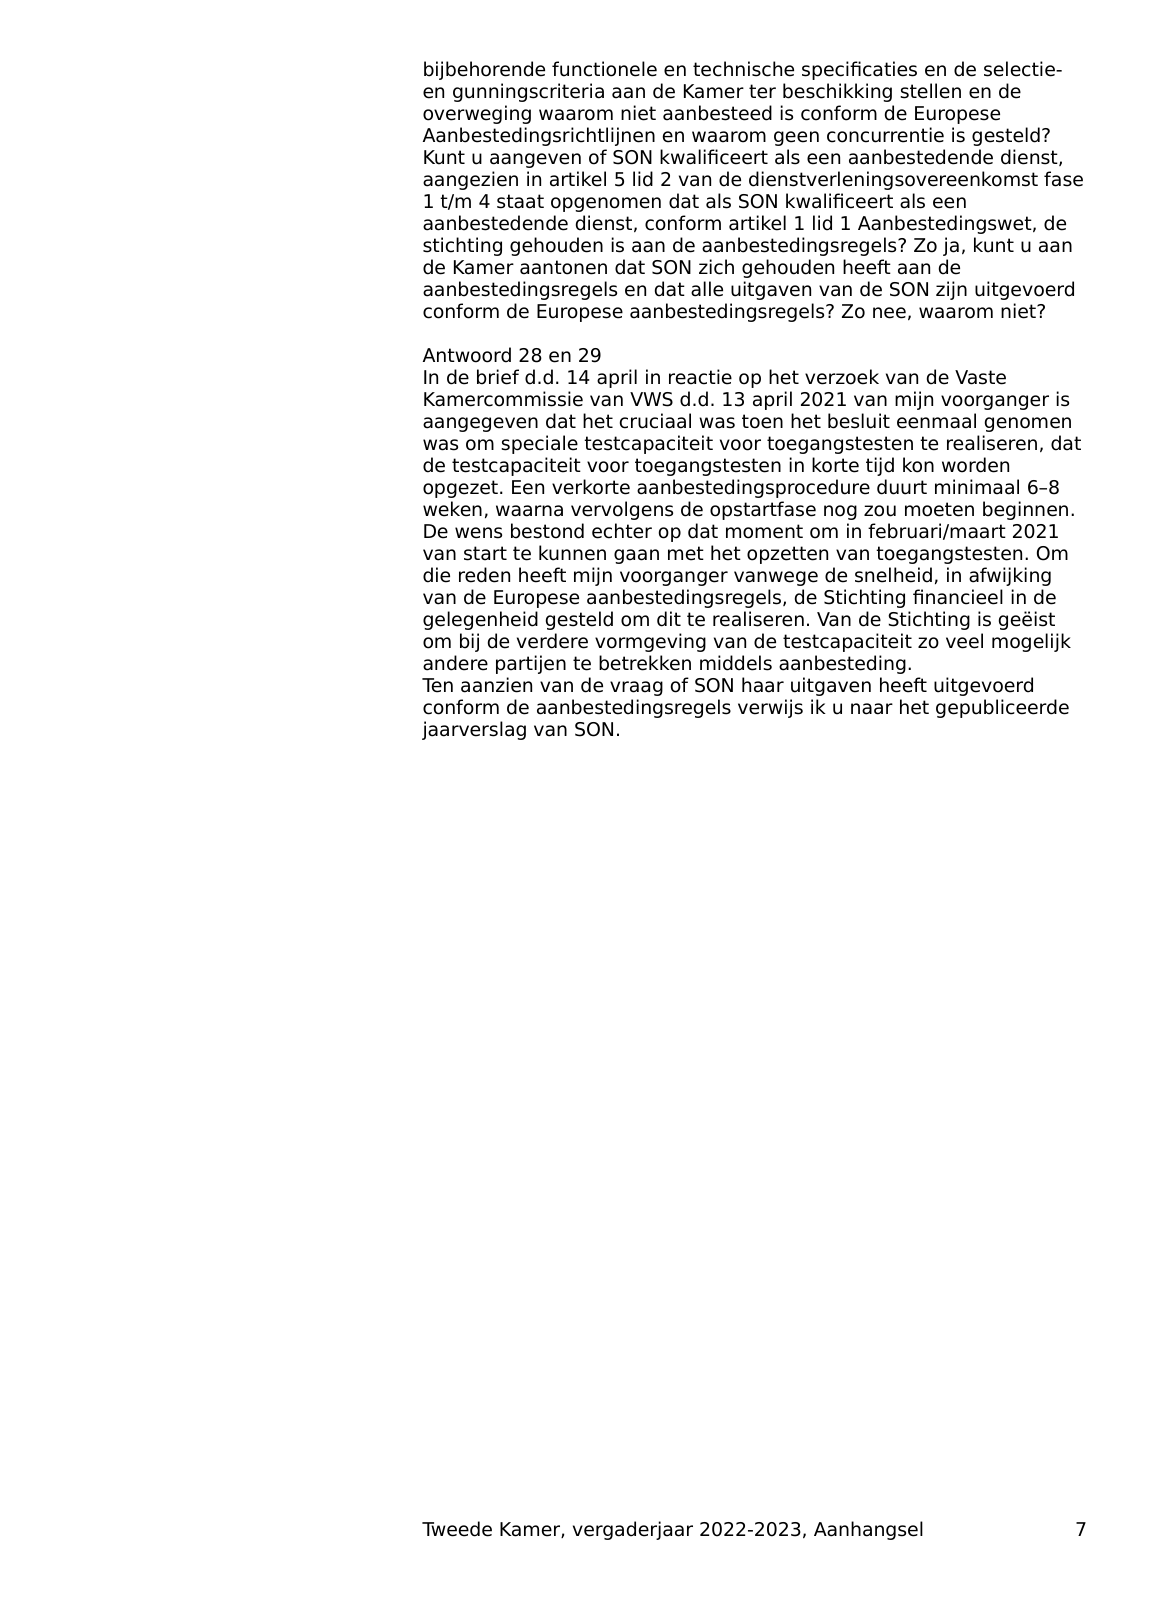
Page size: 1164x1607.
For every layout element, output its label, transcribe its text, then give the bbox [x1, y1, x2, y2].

text bijbehorende functionele en technische specificaties en de selectie- en gunningscriteria aan de Kamer ter beschikking stellen en de overweging waarom niet aanbesteed is conform de Europese Aanbestedingsrichtlijnen en waarom geen concurrentie is gesteld? [422, 59, 1087, 147]
text Ten aanzien van de vraag of SON haar uitgaven heeft uitgevoerd conform de aanbestedingsregels verwijs ik u naar het gepubliceerde jaarverslag van SON. [422, 675, 1087, 741]
text Antwoord 28 en 29 [422, 345, 1087, 367]
text In de brief d.d. 14 april in reactie op het verzoek van de Vaste Kamercommissie van VWS d.d. 13 april 2021 van mijn voorganger is aangegeven dat het cruciaal was toen het besluit eenmaal genomen was om speciale testcapaciteit voor toegangstesten te realiseren, dat de testcapaciteit voor toegangstesten in korte tijd kon worden opgezet. Een verkorte aanbestedingsprocedure duurt minimaal 6–8 weken, waarna vervolgens de opstartfase nog zou moeten beginnen. De wens bestond echter op dat moment om in februari/maart 2021 van start te kunnen gaan met het opzetten van toegangstesten. Om die reden heeft mijn voorganger vanwege de snelheid, in afwijking van de Europese aanbestedingsregels, de Stichting financieel in de gelegenheid gesteld om dit te realiseren. Van de Stichting is geëist om bij de verdere vormgeving van de testcapaciteit zo veel mogelijk andere partijen te betrekken middels aanbesteding. [422, 367, 1087, 675]
text Kunt u aangeven of SON kwalificeert als een aanbestedende dienst, aangezien in artikel 5 lid 2 van de dienstverleningsovereenkomst fase 1 t/m 4 staat opgenomen dat als SON kwalificeert als een aanbestedende dienst, conform artikel 1 lid 1 Aanbestedingswet, de stichting gehouden is aan de aanbestedingsregels? Zo ja, kunt u aan de Kamer aantonen dat SON zich gehouden heeft aan de aanbestedingsregels en dat alle uitgaven van de SON zijn uitgevoerd conform de Europese aanbestedingsregels? Zo nee, waarom niet? [422, 147, 1087, 323]
